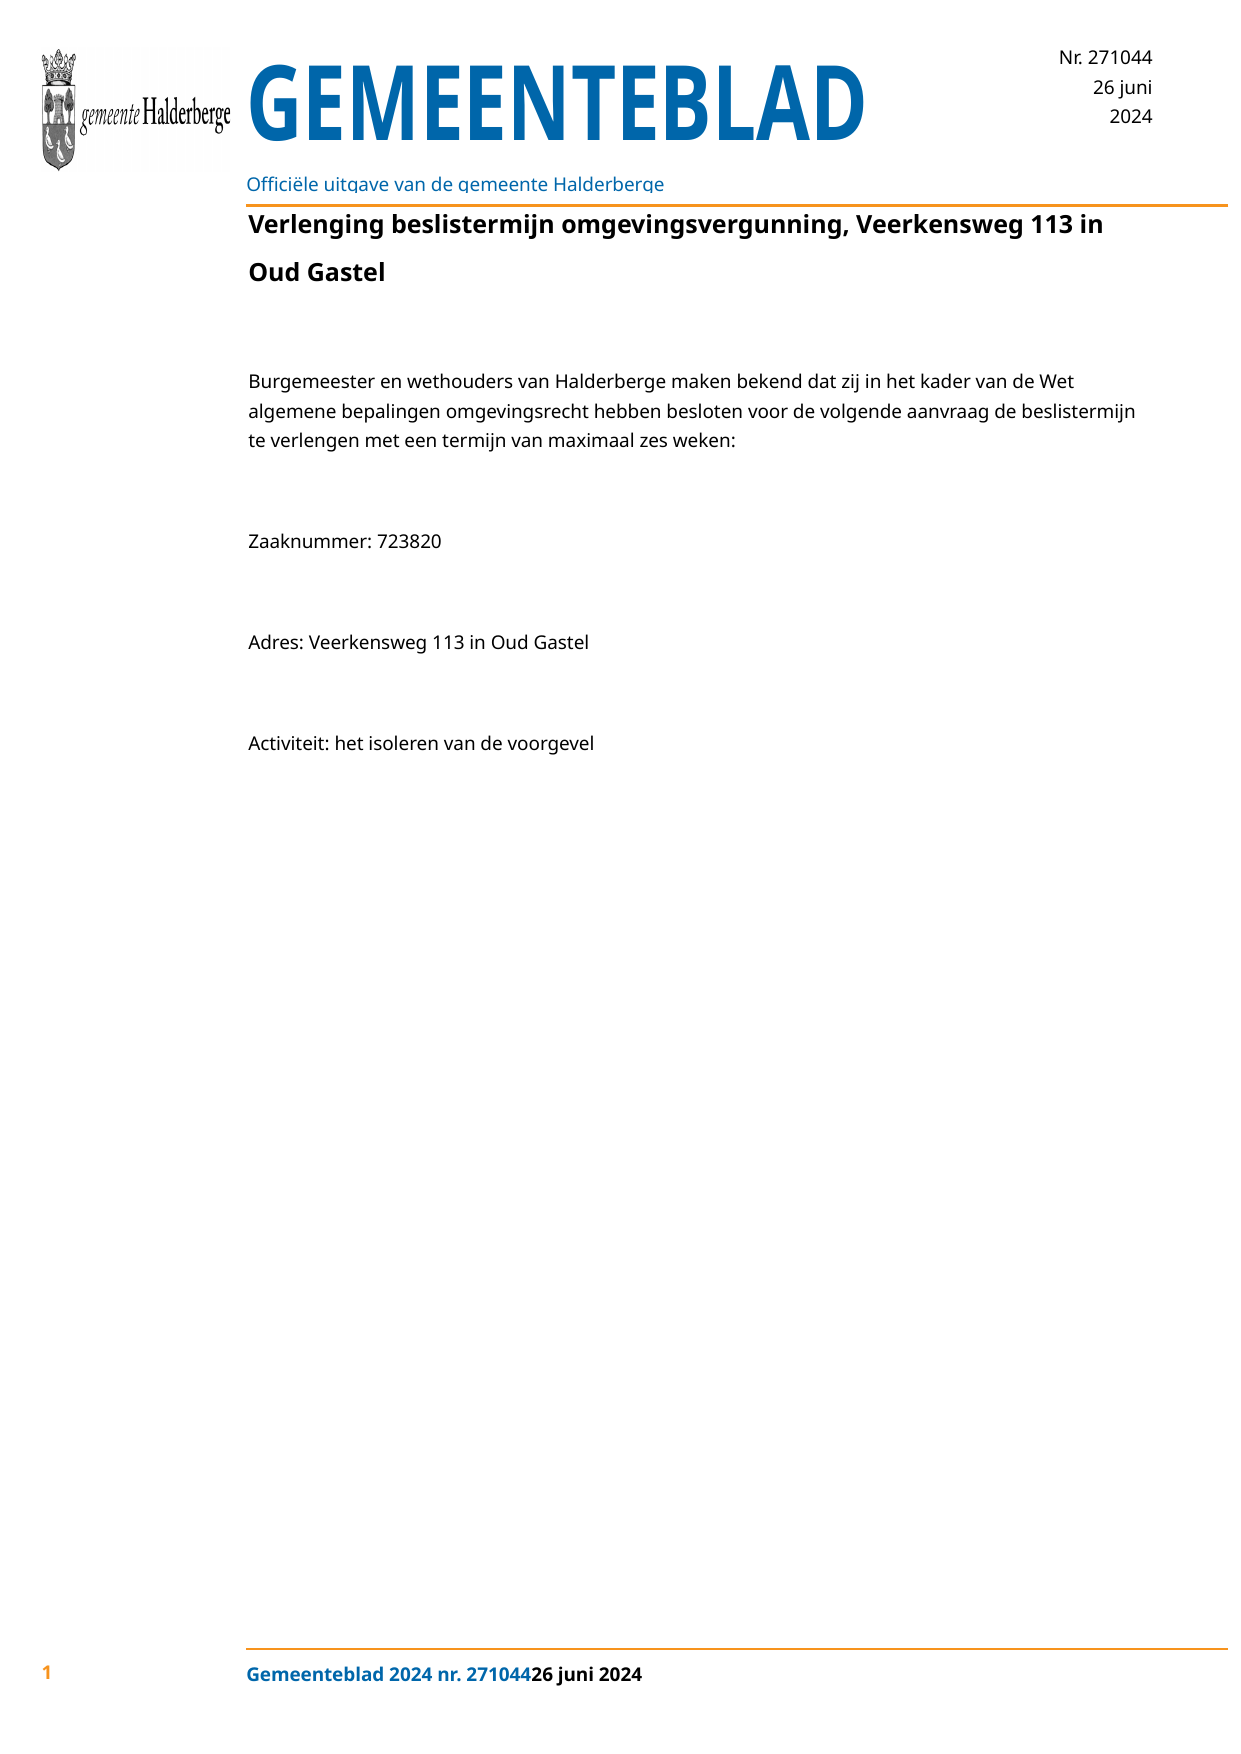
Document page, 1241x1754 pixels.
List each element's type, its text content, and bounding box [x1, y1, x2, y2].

picture [41, 47, 231, 172]
text Burgemeester en wethouders van Halderberge maken bekend dat zij in het kader van de Wet algemene bepalingen omgevingsrecht hebben besloten voor de volgende aanvraag de beslistermijn te verlengen met een termijn van maximaal zes weken: [248, 368, 1152, 453]
text Activiteit: het isoleren van de voorgevel [248, 730, 1152, 756]
text Adres: Veerkensweg 113 in Oud Gastel [248, 629, 1152, 655]
text Zaaknummer: 723820 [248, 528, 1152, 554]
text Verlenging beslistermijn omgevingsvergunning, Veerkensweg 113 in Oud Gastel [248, 207, 1152, 288]
